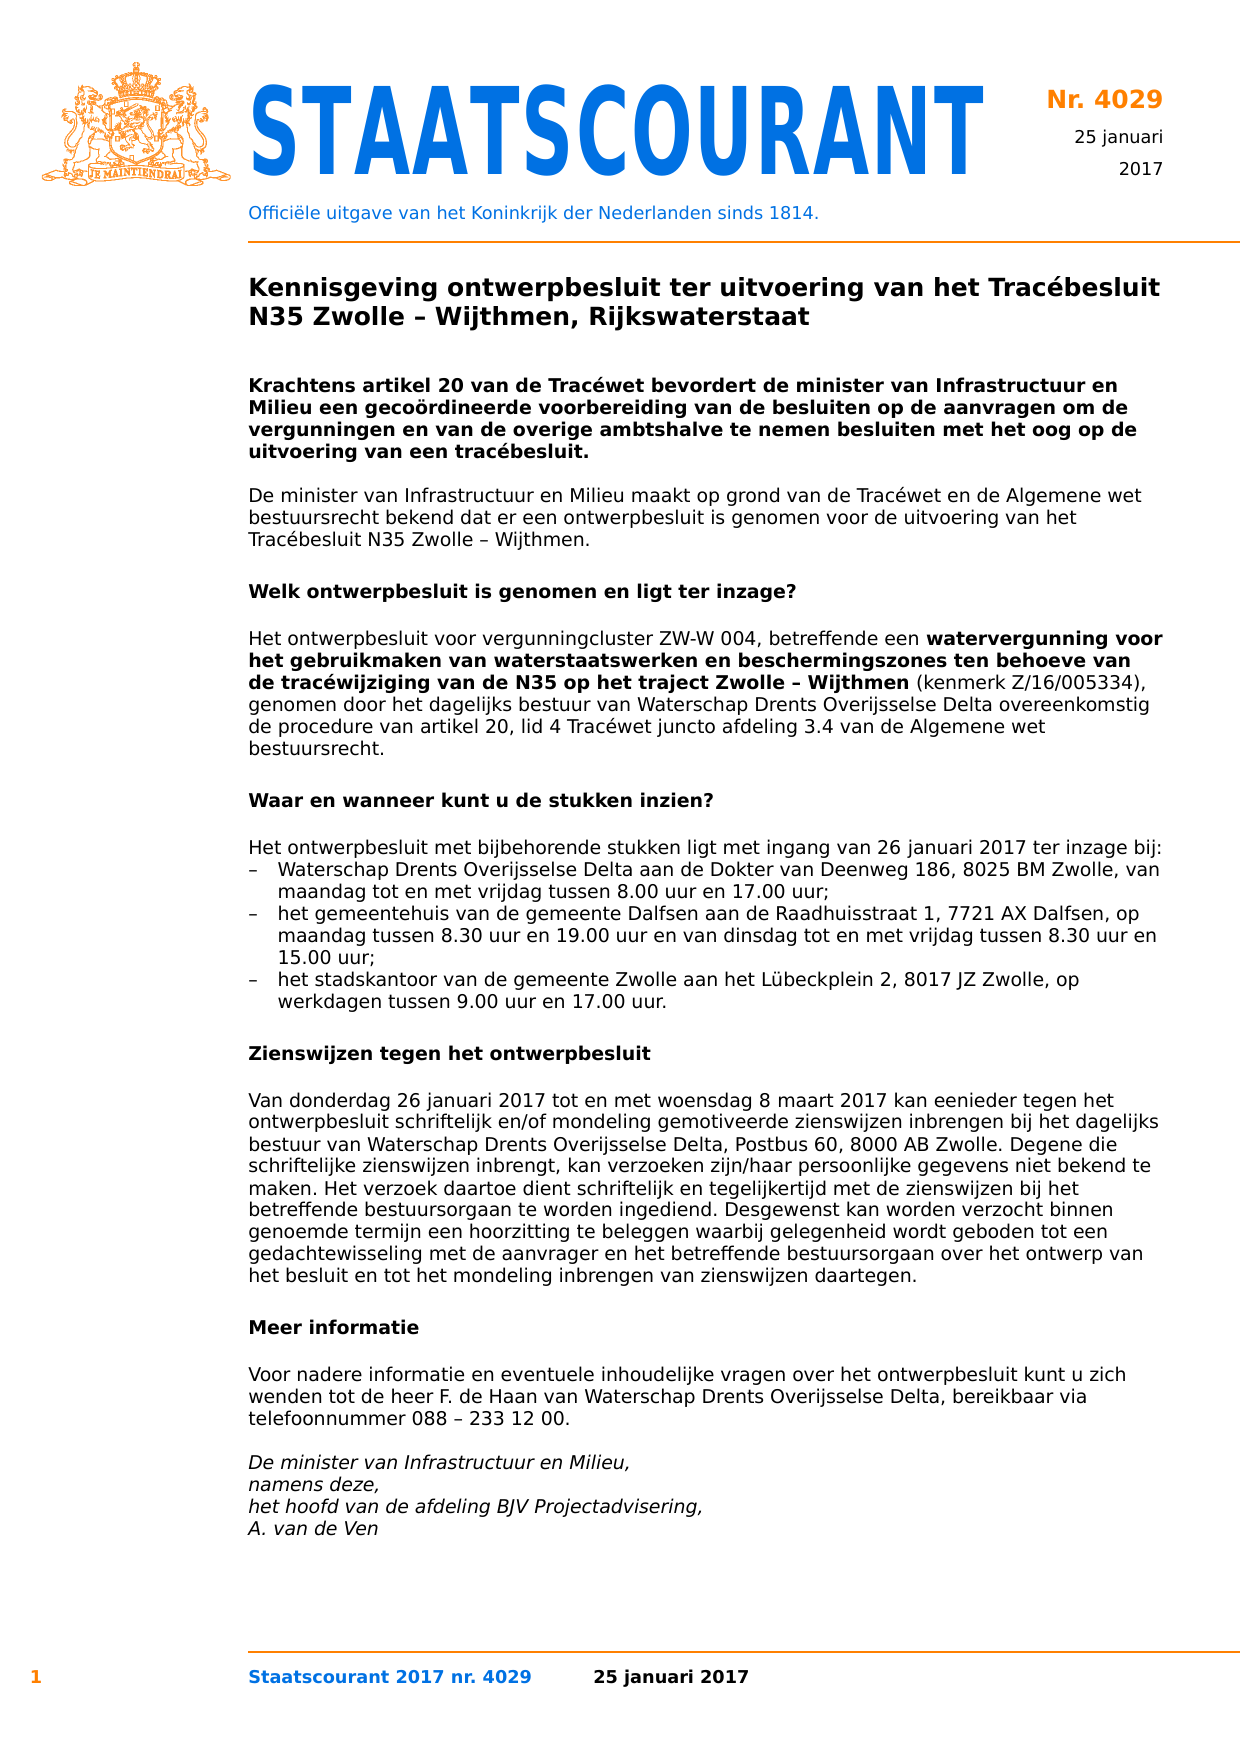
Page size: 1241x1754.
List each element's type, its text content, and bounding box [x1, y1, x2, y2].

table_header Nr. 4029 [998, 62, 1240, 121]
table_cell 25 januari [998, 121, 1240, 153]
text Het ontwerpbesluit met bijbehorende stukken ligt met ingang van 26 januari 2017 ter inzage bij: [248, 837, 1163, 859]
subtitle Meer informatie [248, 1317, 1163, 1339]
text Van donderdag 26 januari 2017 tot en met woensdag 8 maart 2017 kan eenieder tegen het ontwerpbesluit schriftelijk en/of mondeling gemotiveerde zienswijzen inbrengen bij het dagelijks bestuur van Waterschap Drents Overijsselse Delta, Postbus 60, 8000 AB Zwolle. Degene die schriftelijke zienswijzen inbrengt, kan verzoeken zijn/haar persoonlijke gegevens niet bekend te maken. Het verzoek daartoe dient schriftelijk en tegelijkertijd met de zienswijzen bij het betreffende bestuursorgaan te worden ingediend. Desgewenst kan worden verzocht binnen genoemde termijn een hoorzitting te beleggen waarbij gelegenheid wordt geboden tot een gedachtewisseling met de aanvrager en het betreffende bestuursorgaan over het ontwerp van het besluit en tot het mondeling inbrengen van zienswijzen daartegen. [248, 1089, 1163, 1287]
text Krachtens artikel 20 van de Tracéwet bevordert de minister van Infrastructuur en Milieu een gecoördineerde voorbereiding van de besluiten op de aanvragen om de vergunningen en van de overige ambtshalve te nemen besluiten met het oog op de uitvoering van een tracébesluit. [248, 375, 1163, 463]
table_cell Officiële uitgave van het Koninkrijk der Nederlanden sinds 1814. [248, 203, 1240, 241]
subtitle Kennisgeving ontwerpbesluit ter uitvoering van het Tracébesluit N35 Zwolle – Wijthmen, Rijkswaterstaat [248, 273, 1163, 331]
picture [41, 62, 231, 186]
table_header STAATSCOURANT [248, 62, 998, 203]
subtitle Zienswijzen tegen het ontwerpbesluit [248, 1042, 1163, 1064]
text – het gemeentehuis van de gemeente Dalfsen aan de Raadhuisstraat 1, 7721 AX Dalfsen, op maandag tussen 8.30 uur en 19.00 uur en van dinsdag tot en met vrijdag tussen 8.30 uur en 15.00 uur; [248, 903, 1163, 968]
text – Waterschap Drents Overijsselse Delta aan de Dokter van Deenweg 186, 8025 BM Zwolle, van maandag tot en met vrijdag tussen 8.00 uur en 17.00 uur; [248, 859, 1163, 903]
subtitle Welk ontwerpbesluit is genomen en ligt ter inzage? [248, 581, 1163, 603]
table_cell 2017 [998, 153, 1240, 203]
text – het stadskantoor van de gemeente Zwolle aan het Lübeckplein 2, 8017 JZ Zwolle, op werkdagen tussen 9.00 uur en 17.00 uur. [248, 968, 1163, 1012]
table_header [25, 62, 248, 241]
text Het ontwerpbesluit voor vergunningcluster ZW-W 004, betreffende een watervergunning voor het gebruikmaken van waterstaatswerken en beschermingszones ten behoeve van de tracéwijziging van de N35 op het traject Zwolle – Wijthmen (kenmerk Z/16/005334), genomen door het dagelijks bestuur van Waterschap Drents Overijsselse Delta overeenkomstig de procedure van artikel 20, lid 4 Tracéwet juncto afdeling 3.4 van de Algemene wet bestuursrecht. [248, 628, 1163, 760]
text De minister van Infrastructuur en Milieu, namens deze, het hoofd van de afdeling BJV Projectadvisering, A. van de Ven [248, 1452, 1163, 1540]
subtitle Waar en wanneer kunt u de stukken inzien? [248, 790, 1163, 812]
text De minister van Infrastructuur en Milieu maakt op grond van de Tracéwet en de Algemene wet bestuursrecht bekend dat er een ontwerpbesluit is genomen voor de uitvoering van het Tracébesluit N35 Zwolle – Wijthmen. [248, 485, 1163, 551]
text Voor nadere informatie en eventuele inhoudelijke vragen over het ontwerpbesluit kunt u zich wenden tot de heer F. de Haan van Waterschap Drents Overijsselse Delta, bereikbaar via telefoonnummer 088 – 233 12 00. [248, 1364, 1163, 1430]
